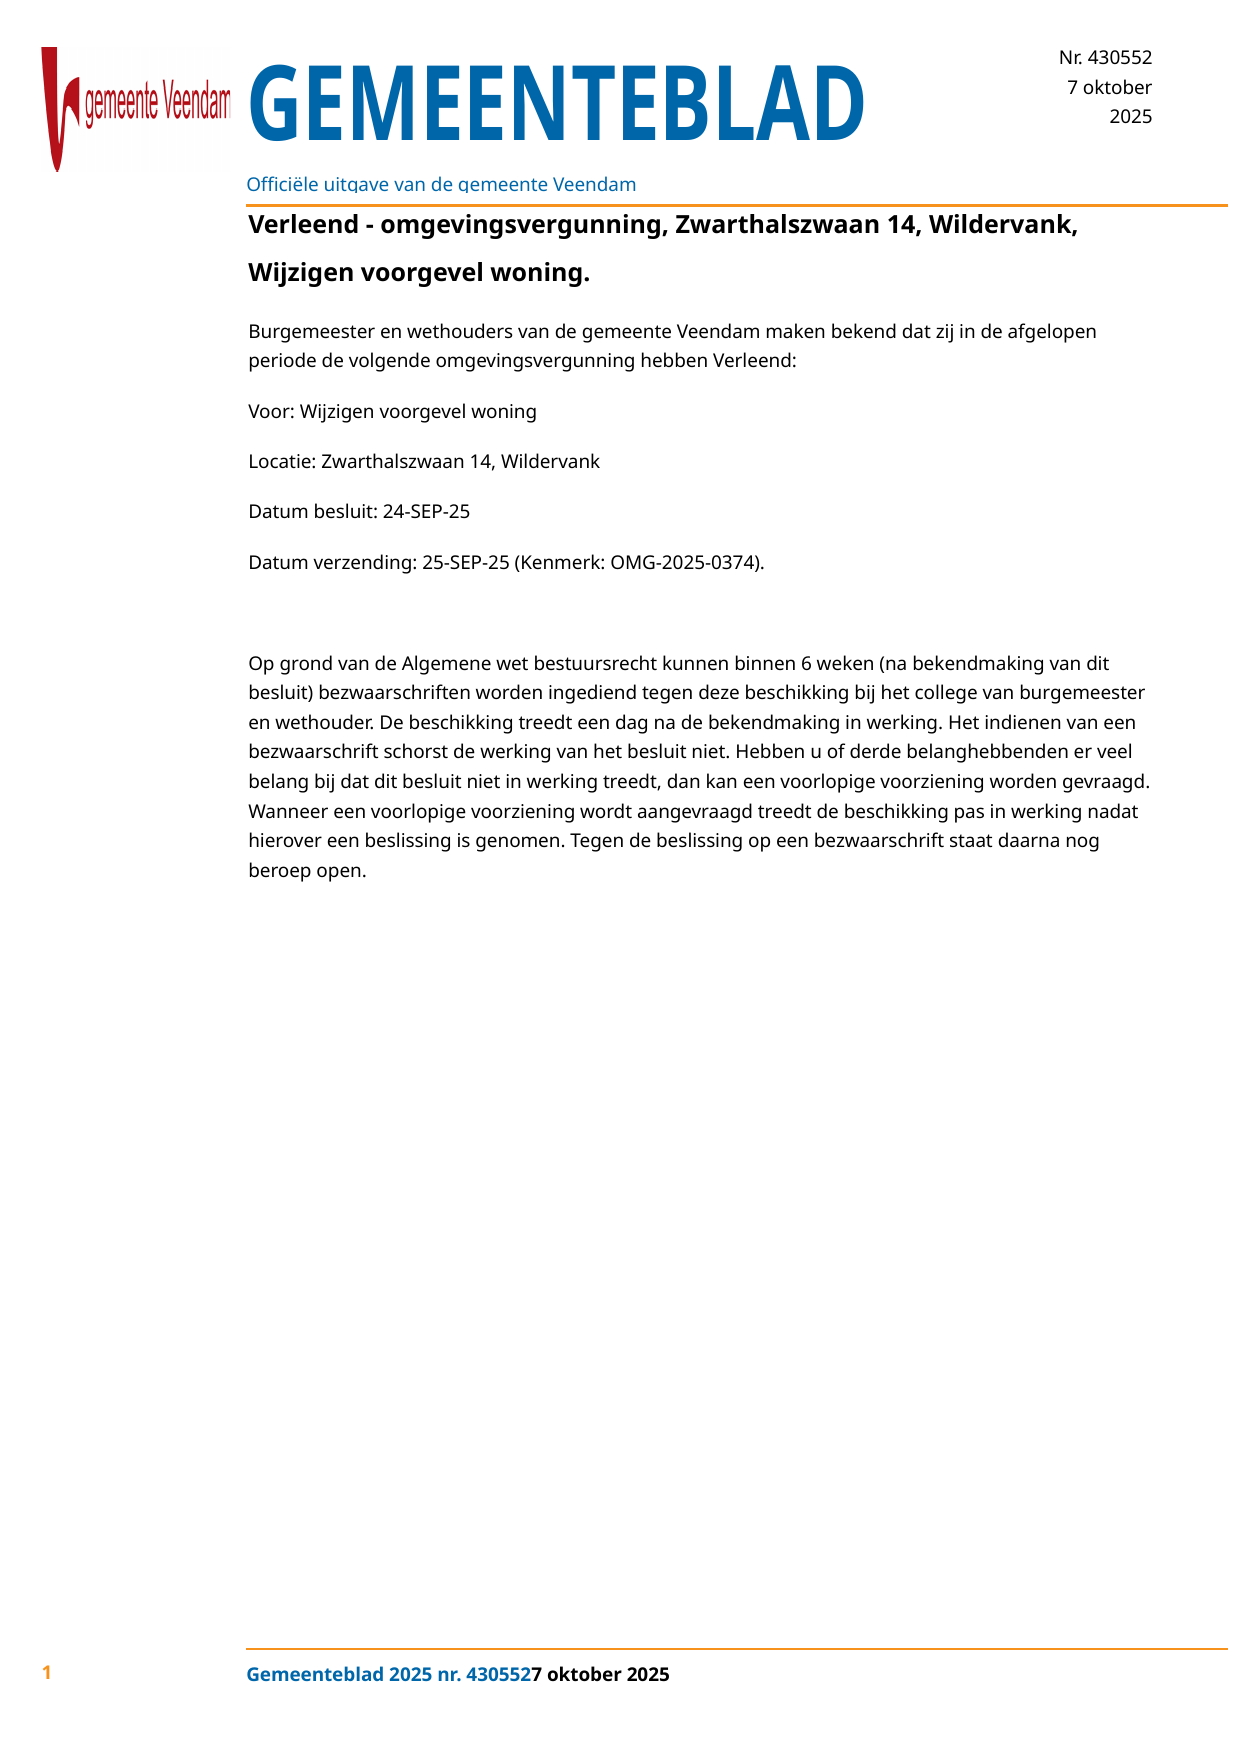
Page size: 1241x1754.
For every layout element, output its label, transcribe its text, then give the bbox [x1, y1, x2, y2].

text Verleend - omgevingsvergunning, Zwarthalszwaan 14, Wildervank, Wijzigen voorgevel woning. [248, 207, 1152, 288]
text Locatie: Zwarthalszwaan 14, Wildervank [248, 448, 1152, 474]
picture [41, 47, 231, 172]
text Op grond van de Algemene wet bestuursrecht kunnen binnen 6 weken (na bekendmaking van dit besluit) bezwaarschriften worden ingediend tegen deze beschikking bij het college van burgemeester en wethouder. De beschikking treedt een dag na de bekendmaking in werking. Het indienen van een bezwaarschrift schorst de werking van het besluit niet. Hebben u of derde belanghebbenden er veel belang bij dat dit besluit niet in werking treedt, dan kan een voorlopige voorziening worden gevraagd. Wanneer een voorlopige voorziening wordt aangevraagd treedt de beschikking pas in werking nadat hierover een beslissing is genomen. Tegen de beslissing op een bezwaarschrift staat daarna nog beroep open. [248, 650, 1152, 883]
text Datum verzending: 25-SEP-25 (Kenmerk: OMG-2025-0374). [248, 549, 1152, 575]
text Burgemeester en wethouders van de gemeente Veendam maken bekend dat zij in de afgelopen periode de volgende omgevingsvergunning hebben Verleend: [248, 318, 1152, 373]
text Voor: Wijzigen voorgevel woning [248, 398, 1152, 424]
text Datum besluit: 24-SEP-25 [248, 499, 1152, 524]
